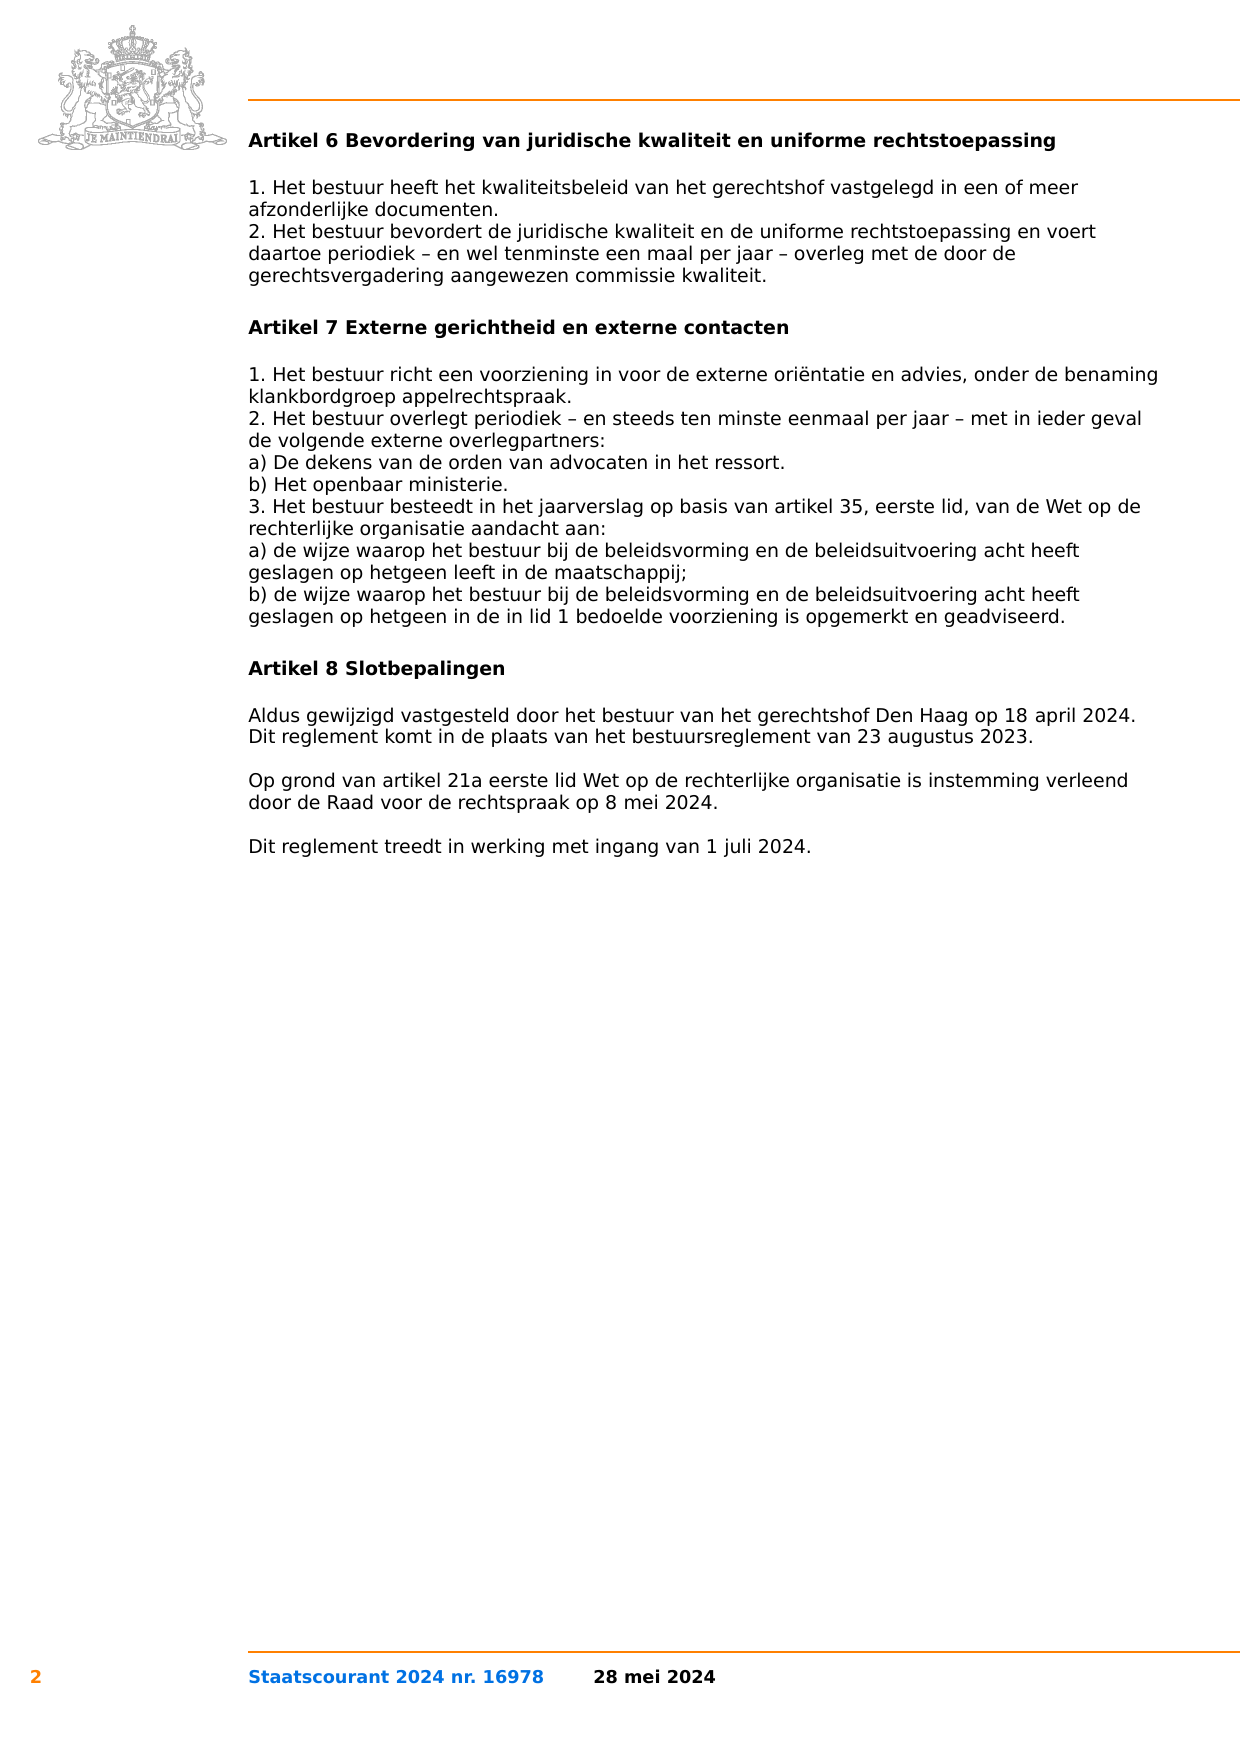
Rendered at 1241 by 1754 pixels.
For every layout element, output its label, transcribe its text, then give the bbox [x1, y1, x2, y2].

text Op grond van artikel 21a eerste lid Wet op de rechterlijke organisatie is instemming verleend door de Raad voor de rechtspraak op 8 mei 2024. [248, 770, 1163, 814]
text Aldus gewijzigd vastgesteld door het bestuur van het gerechtshof Den Haag op 18 april 2024. Dit reglement komt in de plaats van het bestuursreglement van 23 augustus 2023. [248, 704, 1163, 748]
picture [38, 25, 227, 150]
text a) De dekens van de orden van advocaten in het ressort. [248, 452, 1163, 474]
text 3. Het bestuur besteedt in het jaarverslag op basis van artikel 35, eerste lid, van de Wet op de rechterlijke organisatie aandacht aan: [248, 496, 1163, 539]
text Dit reglement treedt in werking met ingang van 1 juli 2024. [248, 836, 1163, 858]
text 2. Het bestuur overlegt periodiek – en steeds ten minste eenmaal per jaar – met in ieder geval de volgende externe overlegpartners: [248, 408, 1163, 452]
text a) de wijze waarop het bestuur bij de beleidsvorming en de beleidsuitvoering acht heeft geslagen op hetgeen leeft in de maatschappij; [248, 539, 1163, 583]
text 2. Het bestuur bevordert de juridische kwaliteit en de uniforme rechtstoepassing en voert daartoe periodiek – en wel tenminste een maal per jaar – overleg met de door de gerechtsvergadering aangewezen commissie kwaliteit. [248, 221, 1163, 287]
text b) de wijze waarop het bestuur bij de beleidsvorming en de beleidsuitvoering acht heeft geslagen op hetgeen in de in lid 1 bedoelde voorziening is opgemerkt en geadviseerd. [248, 583, 1163, 627]
text 1. Het bestuur richt een voorziening in voor de externe oriëntatie en advies, onder de benaming klankbordgroep appelrechtspraak. [248, 364, 1163, 408]
text b) Het openbaar ministerie. [248, 474, 1163, 496]
subtitle Artikel 7 Externe gerichtheid en externe contacten [248, 317, 1163, 339]
subtitle Artikel 8 Slotbepalingen [248, 657, 1163, 679]
text 1. Het bestuur heeft het kwaliteitsbeleid van het gerechtshof vastgelegd in een of meer afzonderlijke documenten. [248, 177, 1163, 221]
subtitle Artikel 6 Bevordering van juridische kwaliteit en uniforme rechtstoepassing [248, 130, 1163, 152]
